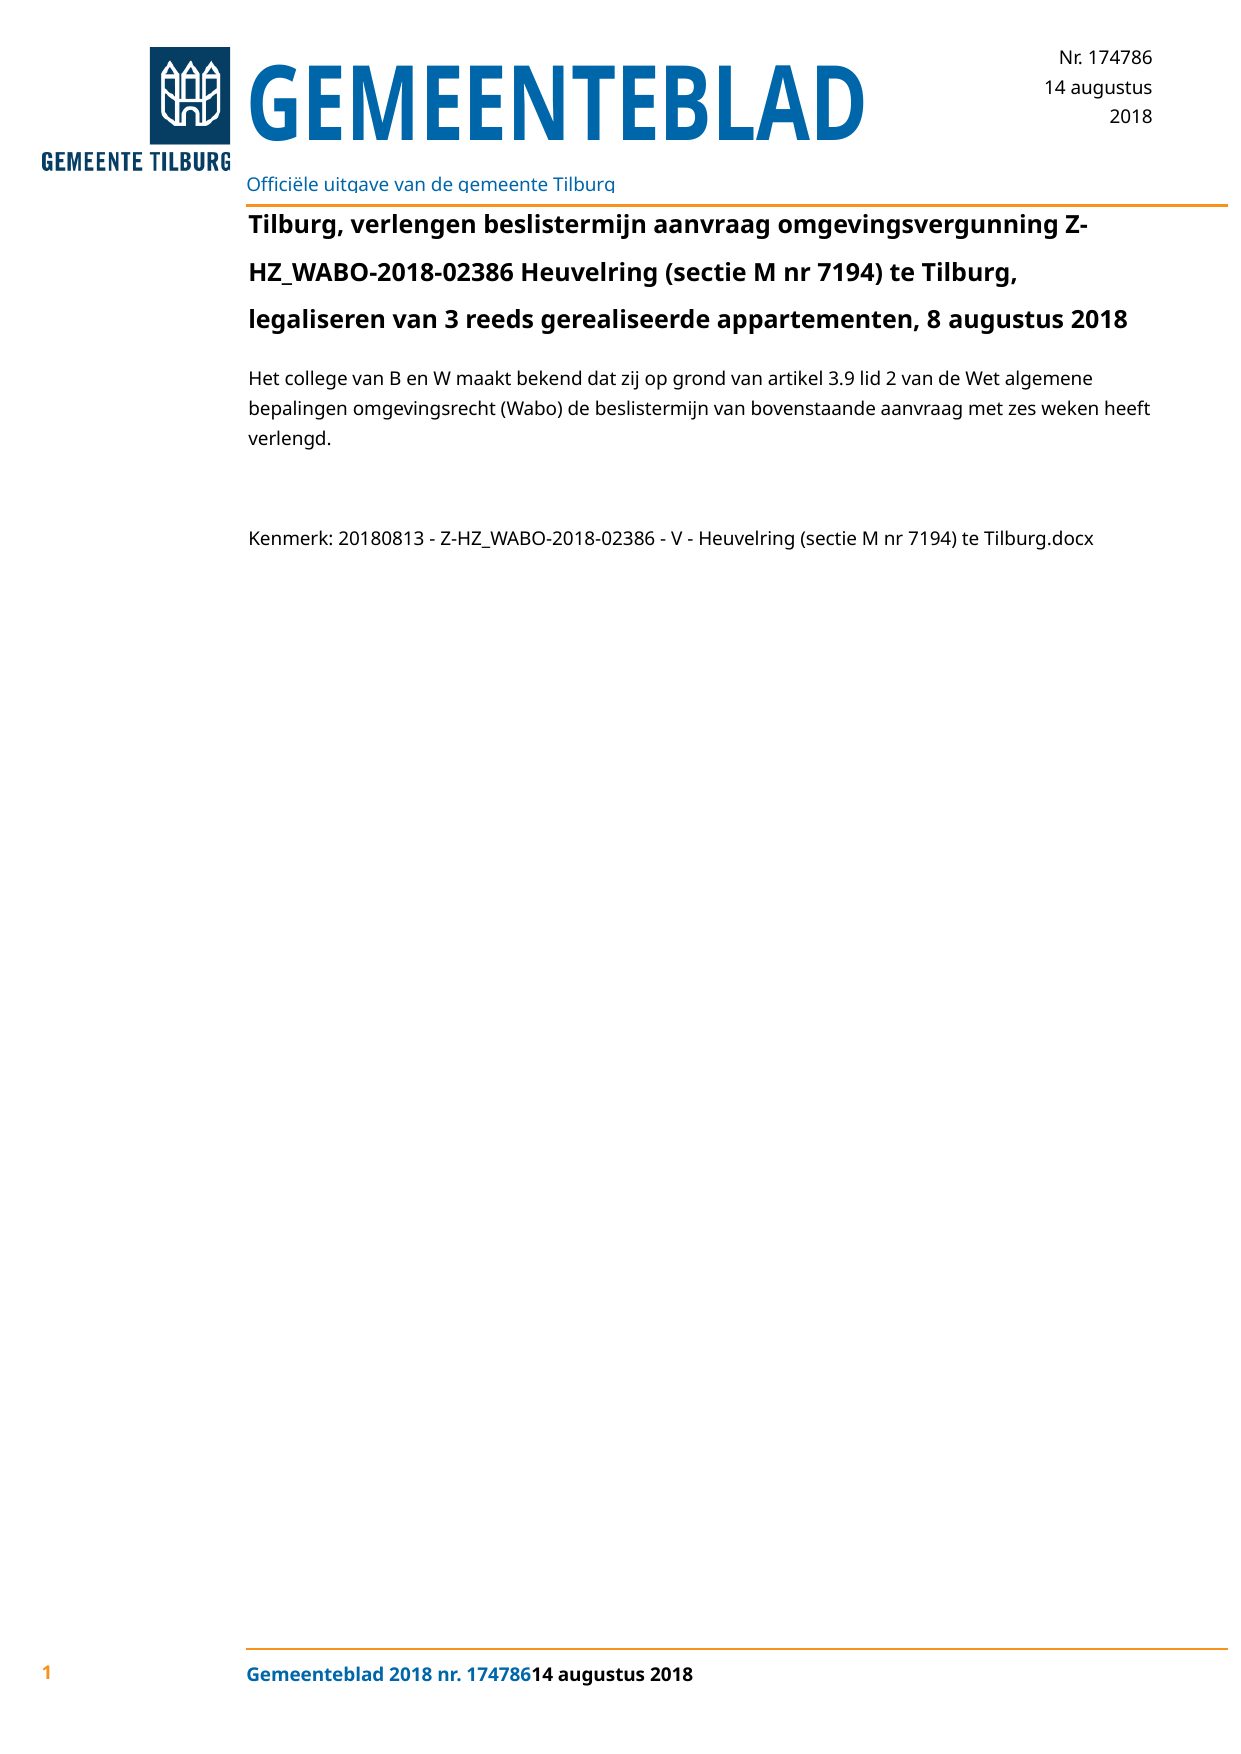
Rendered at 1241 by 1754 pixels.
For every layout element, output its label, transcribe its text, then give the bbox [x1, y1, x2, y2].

text Kenmerk: 20180813 - Z-HZ_WABO-2018-02386 - V - Heuvelring (sectie M nr 7194) te Tilburg.docx [248, 526, 1152, 551]
text Tilburg, verlengen beslistermijn aanvraag omgevingsvergunning Z-HZ_WABO-2018-02386 Heuvelring (sectie M nr 7194) te Tilburg, legaliseren van 3 reeds gerealiseerde appartementen, 8 augustus 2018 [248, 207, 1152, 336]
picture [41, 47, 231, 172]
text Het college van B en W maakt bekend dat zij op grond van artikel 3.9 lid 2 van de Wet algemene bepalingen omgevingsrecht (Wabo) de beslistermijn van bovenstaande aanvraag met zes weken heeft verlengd. [248, 366, 1152, 450]
